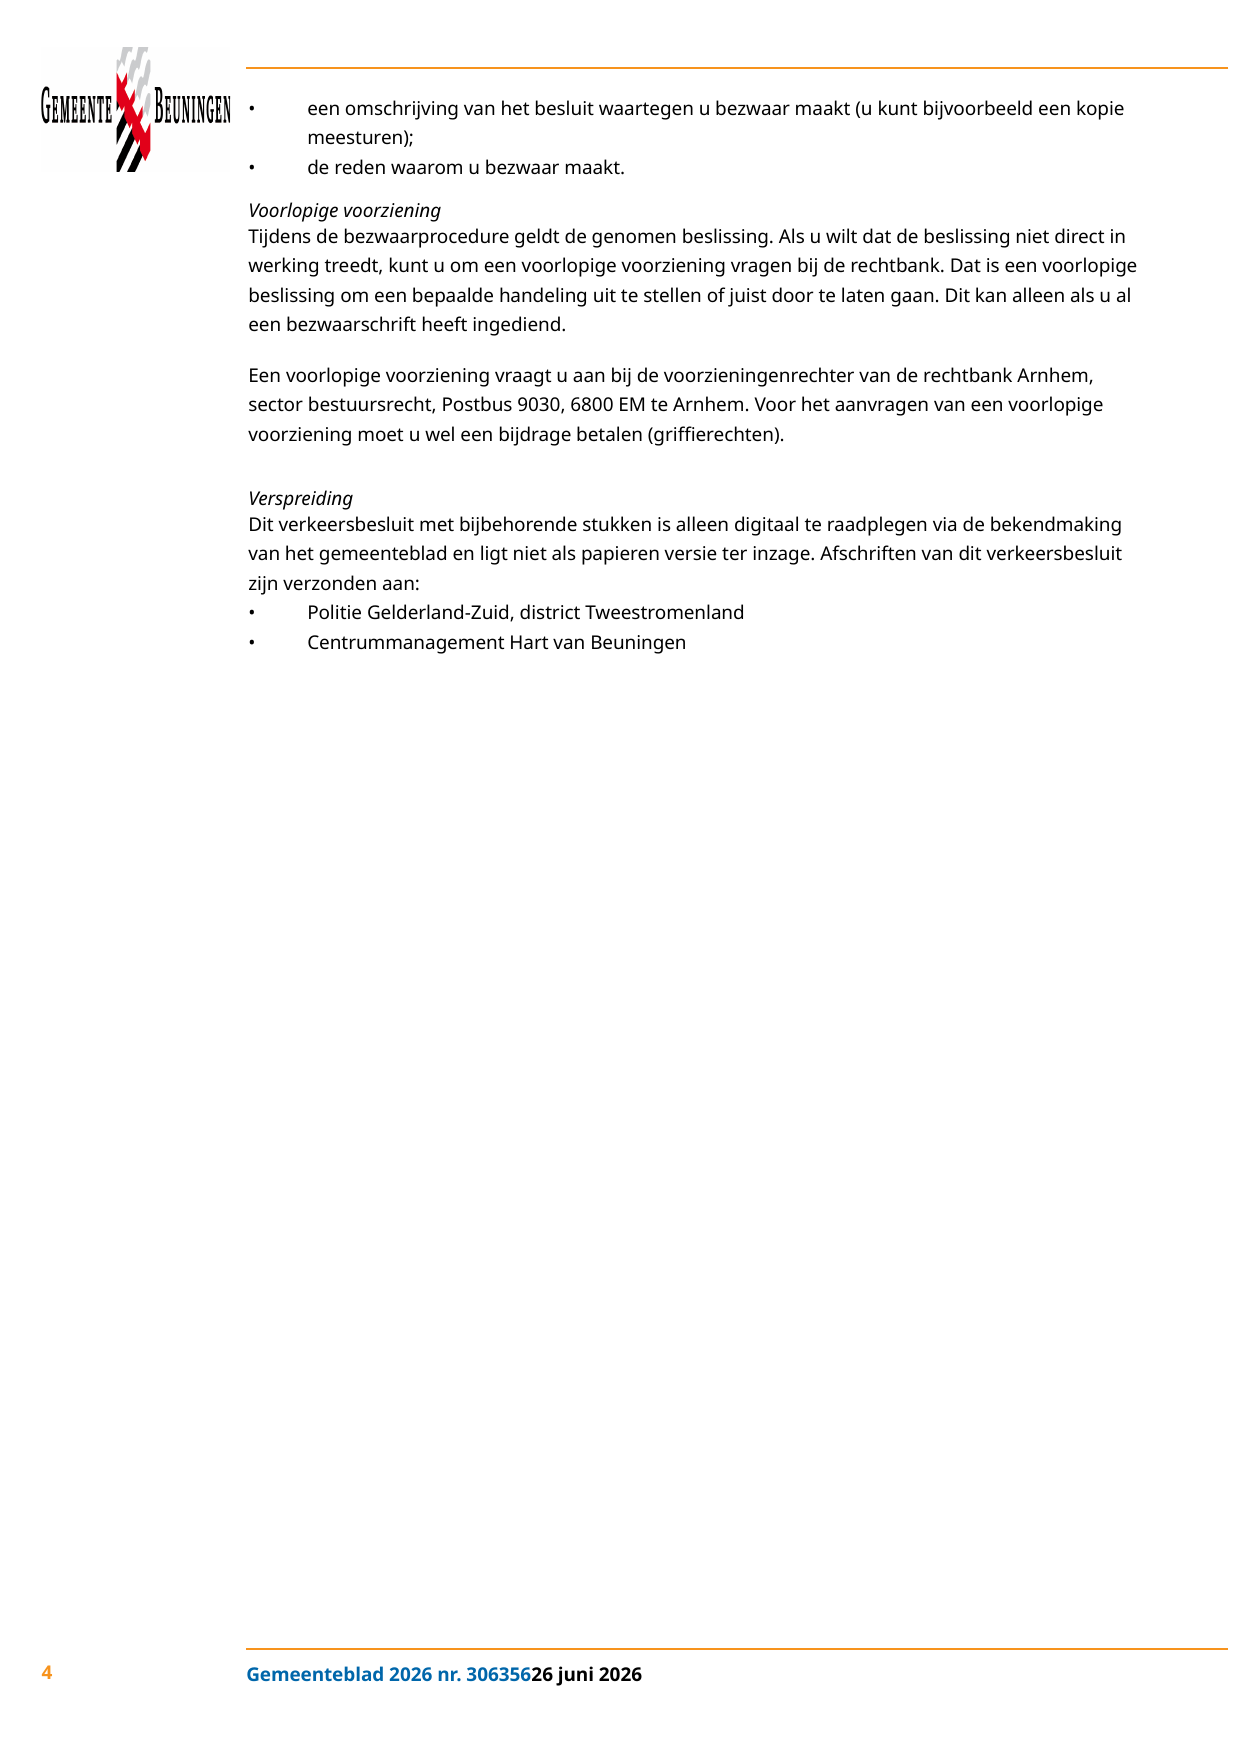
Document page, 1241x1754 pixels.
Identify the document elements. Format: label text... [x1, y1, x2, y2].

text Een voorlopige voorziening vraagt u aan bij de voorzieningenrechter van de rechtbank Arnhem, sector bestuursrecht, Postbus 9030, 6800 EM te Arnhem. Voor het aanvragen van een voorlopige voorziening moet u wel een bijdrage betalen (griffierechten). [248, 362, 1152, 447]
list Politie Gelderland-Zuid, district Tweestromenland [248, 599, 1152, 625]
text Verspreiding [248, 485, 1152, 511]
text Voorlopige voorziening [248, 197, 1152, 223]
text Dit verkeersbesluit met bijbehorende stukken is alleen digitaal te raadplegen via de bekendmaking van het gemeenteblad en ligt niet als papieren versie ter inzage. Afschriften van dit verkeersbesluit zijn verzonden aan: [248, 511, 1152, 596]
list Centrummanagement Hart van Beuningen [248, 629, 1152, 655]
list een omschrijving van het besluit waartegen u bezwaar maakt (u kunt bijvoorbeeld een kopie meesturen); [248, 95, 1152, 150]
picture [41, 47, 231, 172]
list de reden waarom u bezwaar maakt. [248, 154, 1152, 180]
text Tijdens de bezwaarprocedure geldt de genomen beslissing. Als u wilt dat de beslissing niet direct in werking treedt, kunt u om een voorlopige voorziening vragen bij de rechtbank. Dat is een voorlopige beslissing om een bepaalde handeling uit te stellen of juist door te laten gaan. Dit kan alleen als u al een bezwaarschrift heeft ingediend. [248, 223, 1152, 337]
